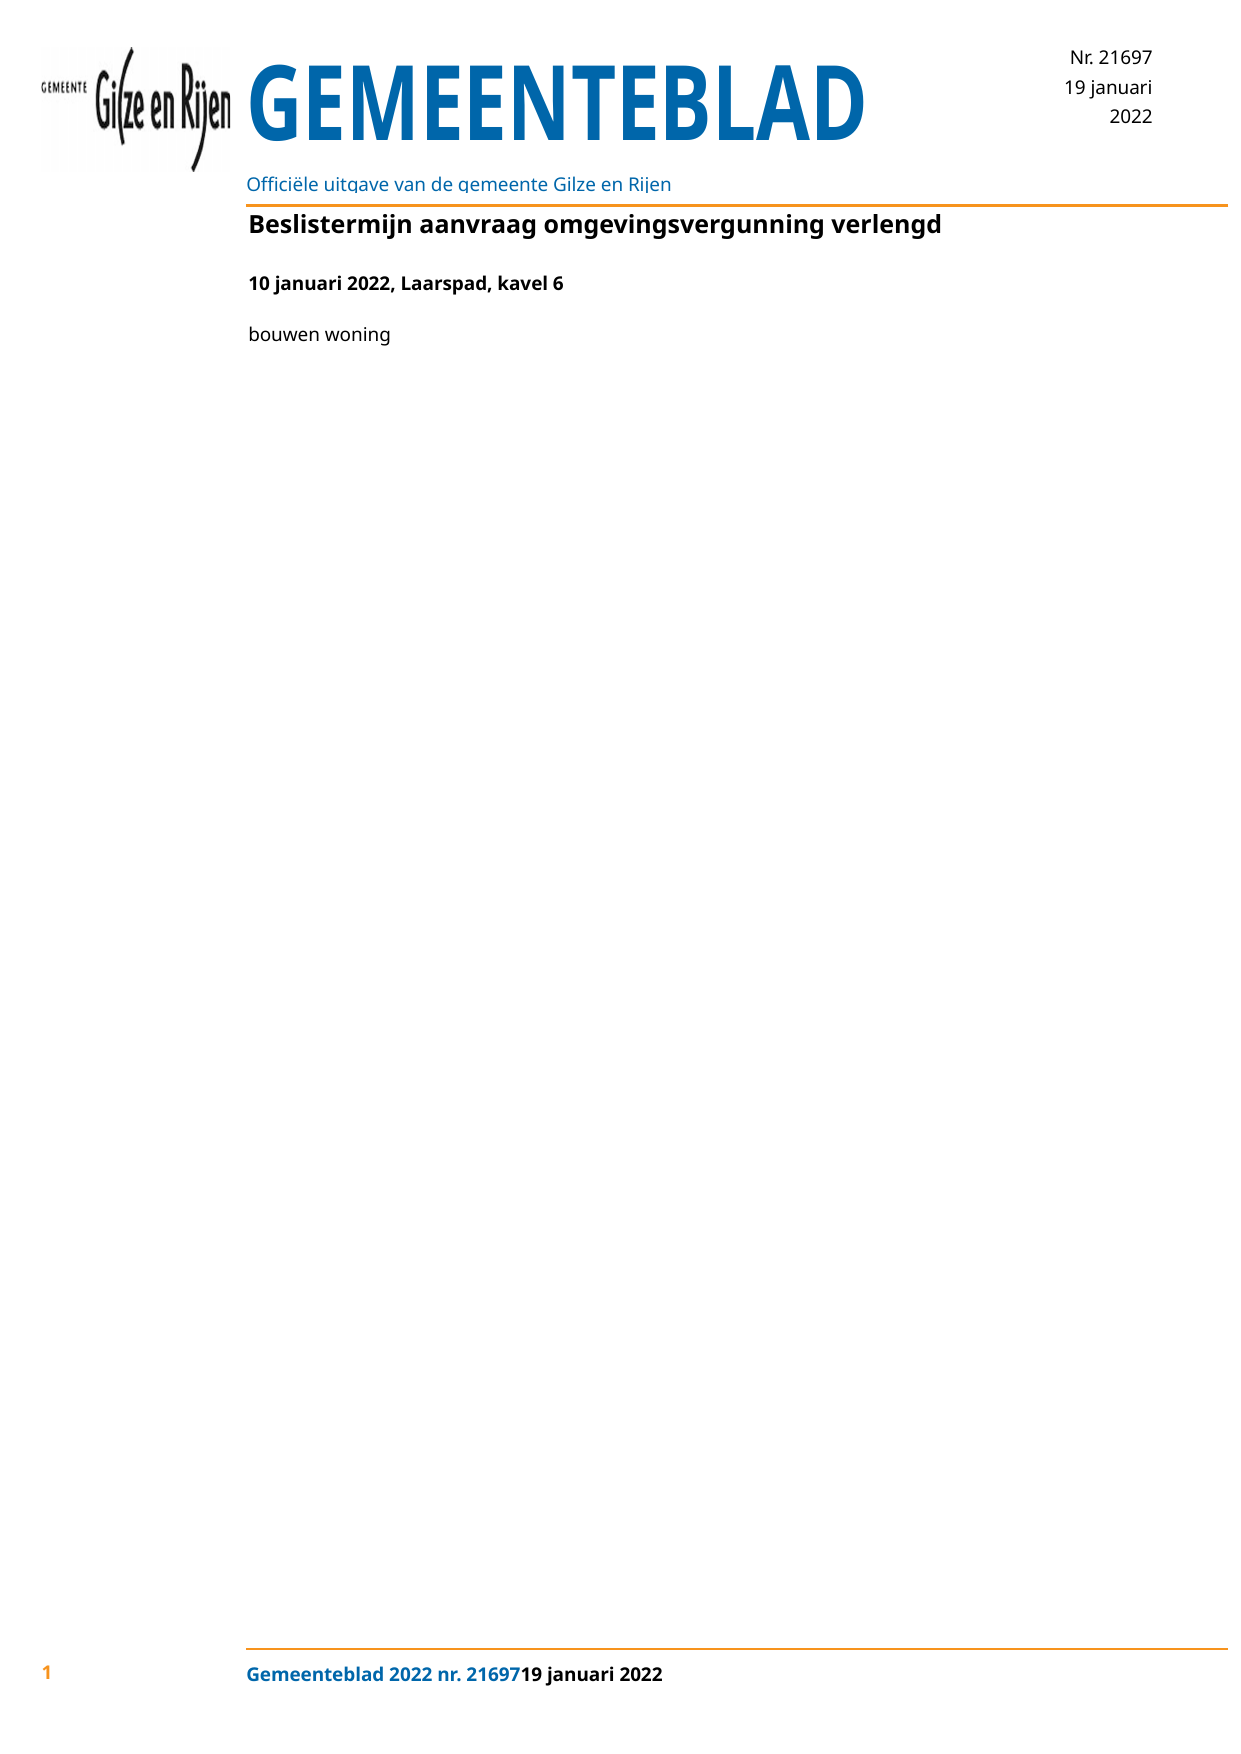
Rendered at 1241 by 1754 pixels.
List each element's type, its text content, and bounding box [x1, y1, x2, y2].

text bouwen woning [248, 321, 1152, 346]
text Beslistermijn aanvraag omgevingsvergunning verlengd [248, 207, 1152, 241]
text 10 januari 2022, Laarspad, kavel 6 [248, 270, 1152, 296]
picture [41, 47, 231, 172]
